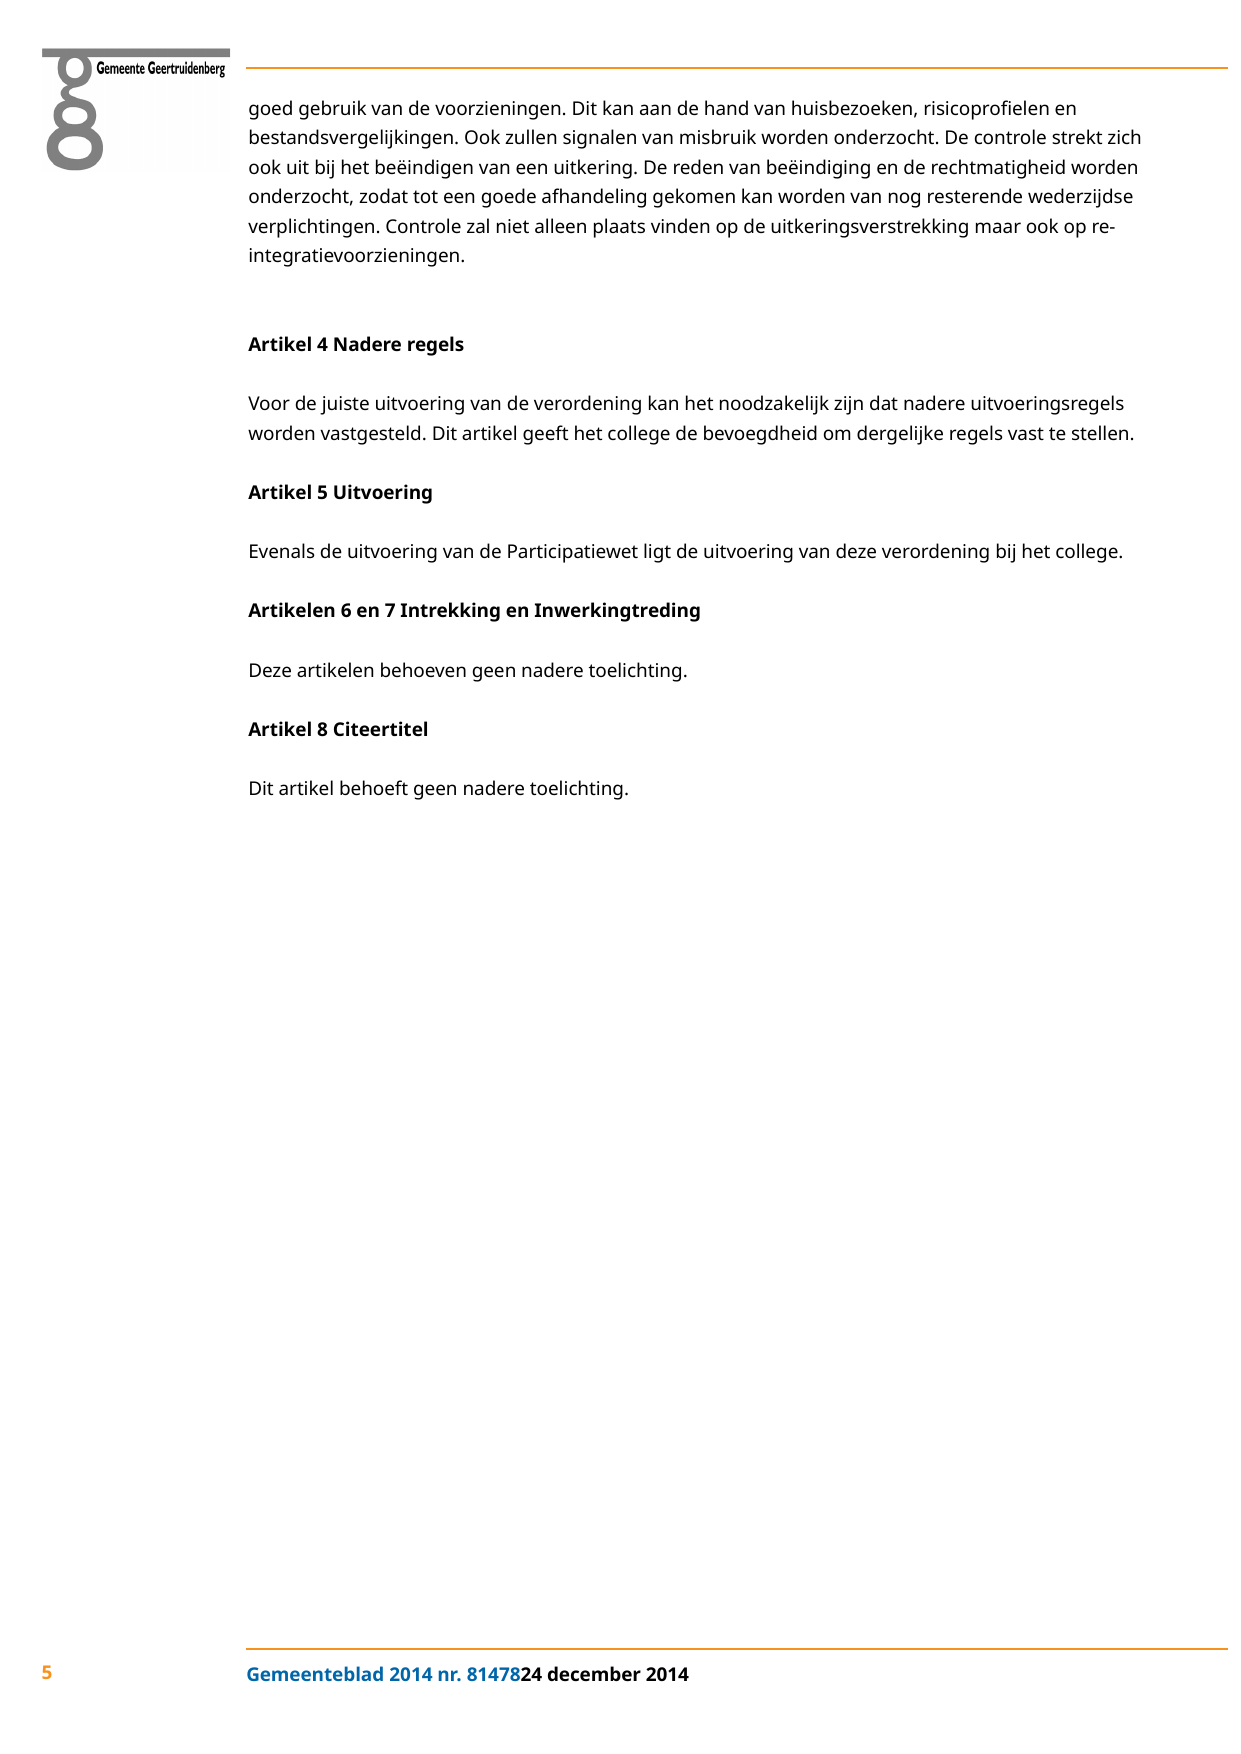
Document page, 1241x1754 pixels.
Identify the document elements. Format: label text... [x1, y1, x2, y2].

text Artikel 5 Uitvoering [248, 479, 1152, 505]
picture [41, 47, 231, 172]
text Artikelen 6 en 7 Intrekking en Inwerkingtreding [248, 598, 1152, 623]
text Artikel 8 Citeertitel [248, 716, 1152, 742]
text Deze artikelen behoeven geen nadere toelichting. [248, 657, 1152, 683]
text Evenals de uitvoering van de Participatiewet ligt de uitvoering van deze verordening bij het college. [248, 538, 1152, 564]
text Voor de juiste uitvoering van de verordening kan het noodzakelijk zijn dat nadere uitvoeringsregels worden vastgesteld. Dit artikel geeft het college de bevoegdheid om dergelijke regels vast te stellen. [248, 391, 1152, 446]
text Dit artikel behoeft geen nadere toelichting. [248, 775, 1152, 801]
text Artikel 4 Nadere regels [248, 331, 1152, 357]
text goed gebruik van de voorzieningen. Dit kan aan de hand van huisbezoeken, risicoprofielen en bestandsvergelijkingen. Ook zullen signalen van misbruik worden onderzocht. De controle strekt zich ook uit bij het beëindigen van een uitkering. De reden van beëindiging en de rechtmatigheid worden onderzocht, zodat tot een goede afhandeling gekomen kan worden van nog resterende wederzijdse verplichtingen. Controle zal niet alleen plaats vinden op de uitkeringsverstrekking maar ook op re-integratievoorzieningen. [248, 95, 1152, 268]
